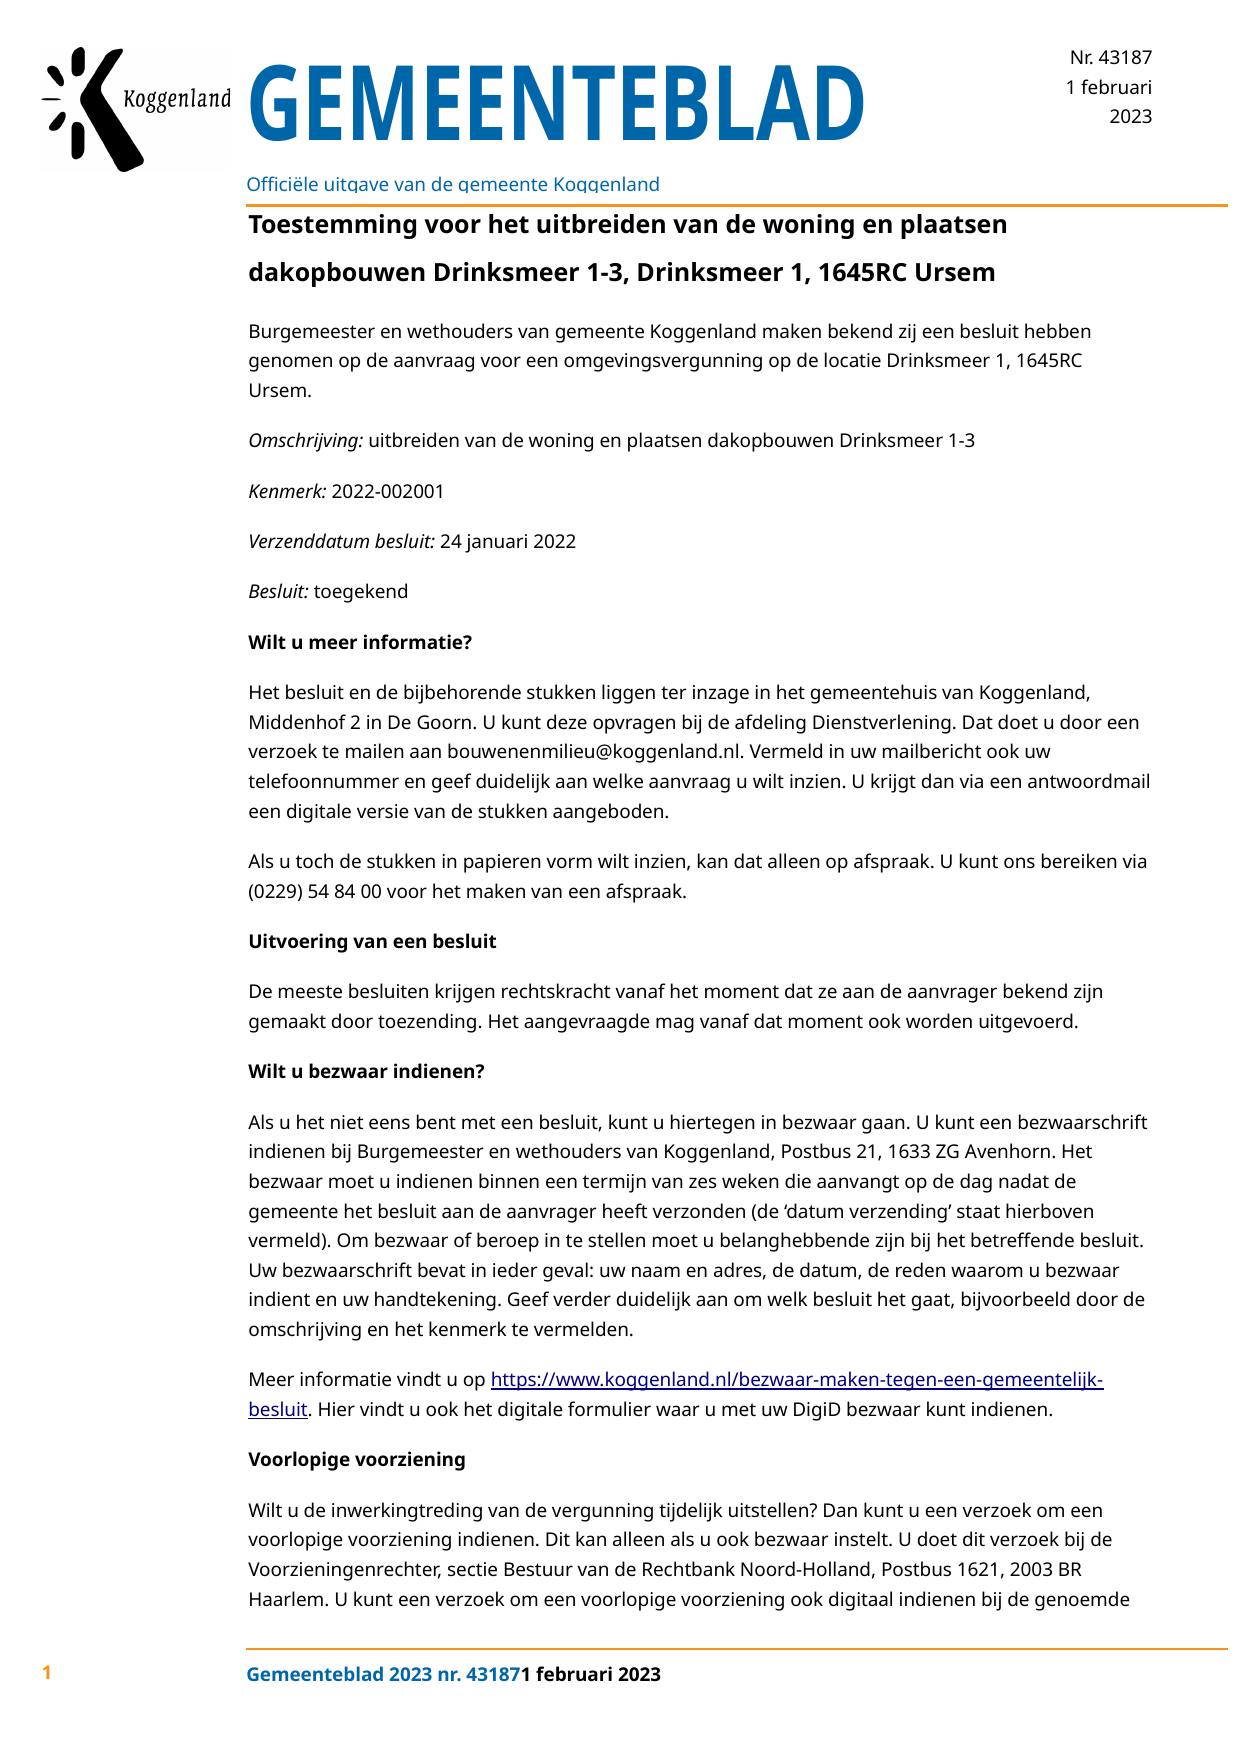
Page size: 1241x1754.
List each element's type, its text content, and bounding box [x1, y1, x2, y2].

text Kenmerk: 2022-002001 [248, 478, 1152, 504]
text De meeste besluiten krijgen rechtskracht vanaf het moment dat ze aan de aanvrager bekend zijn gemaakt door toezending. Het aangevraagde mag vanaf dat moment ook worden uitgevoerd. [248, 979, 1152, 1034]
text Uitvoering van een besluit [248, 928, 1152, 954]
text Wilt u bezwaar indienen? [248, 1059, 1152, 1084]
text Verzenddatum besluit: 24 januari 2022 [248, 528, 1152, 554]
text Meer informatie vindt u op https://www.koggenland.nl/bezwaar-maken-tegen-een-gemeentelijk-besluit. Hier vindt u ook het digitale formulier waar u met uw DigiD bezwaar kunt indienen. [248, 1367, 1152, 1422]
text Voorlopige voorziening [248, 1447, 1152, 1472]
text Toestemming voor het uitbreiden van de woning en plaatsen dakopbouwen Drinksmeer 1-3, Drinksmeer 1, 1645RC Ursem [248, 207, 1152, 288]
text Burgemeester en wethouders van gemeente Koggenland maken bekend zij een besluit hebben genomen op de aanvraag voor een omgevingsvergunning op de locatie Drinksmeer 1, 1645RC Ursem. [248, 318, 1152, 403]
text Als u het niet eens bent met een besluit, kunt u hiertegen in bezwaar gaan. U kunt een bezwaarschrift indienen bij Burgemeester en wethouders van Koggenland, Postbus 21, 1633 ZG Avenhorn. Het bezwaar moet u indienen binnen een termijn van zes weken die aanvangt op de dag nadat de gemeente het besluit aan de aanvrager heeft verzonden (de ‘datum verzending’ staat hierboven vermeld). Om bezwaar of beroep in te stellen moet u belanghebbende zijn bij het betreffende besluit. Uw bezwaarschrift bevat in ieder geval: uw naam en adres, de datum, de reden waarom u bezwaar indient en uw handtekening. Geef verder duidelijk aan om welk besluit het gaat, bijvoorbeeld door de omschrijving en het kenmerk te vermelden. [248, 1109, 1152, 1342]
text Wilt u meer informatie? [248, 629, 1152, 655]
text Besluit: toegekend [248, 579, 1152, 604]
text Wilt u de inwerkingtreding van de vergunning tijdelijk uitstellen? Dan kunt u een verzoek om een voorlopige voorziening indienen. Dit kan alleen als u ook bezwaar instelt. U doet dit verzoek bij de Voorzieningenrechter, sectie Bestuur van de Rechtbank Noord-Holland, Postbus 1621, 2003 BR Haarlem. U kunt een verzoek om een voorlopige voorziening ook digitaal indienen bij de genoemde [248, 1497, 1152, 1612]
text Omschrijving: uitbreiden van de woning en plaatsen dakopbouwen Drinksmeer 1-3 [248, 427, 1152, 453]
text Als u toch de stukken in papieren vorm wilt inzien, kan dat alleen op afspraak. U kunt ons bereiken via (0229) 54 84 00 voor het maken van een afspraak. [248, 848, 1152, 904]
picture [41, 47, 231, 172]
text Het besluit en de bijbehorende stukken liggen ter inzage in het gemeentehuis van Koggenland, Middenhof 2 in De Goorn. U kunt deze opvragen bij de afdeling Dienstverlening. Dat doet u door een verzoek te mailen aan bouwenenmilieu@koggenland.nl. Vermeld in uw mailbericht ook uw telefoonnummer en geef duidelijk aan welke aanvraag u wilt inzien. U krijgt dan via een antwoordmail een digitale versie van de stukken aangeboden. [248, 679, 1152, 824]
